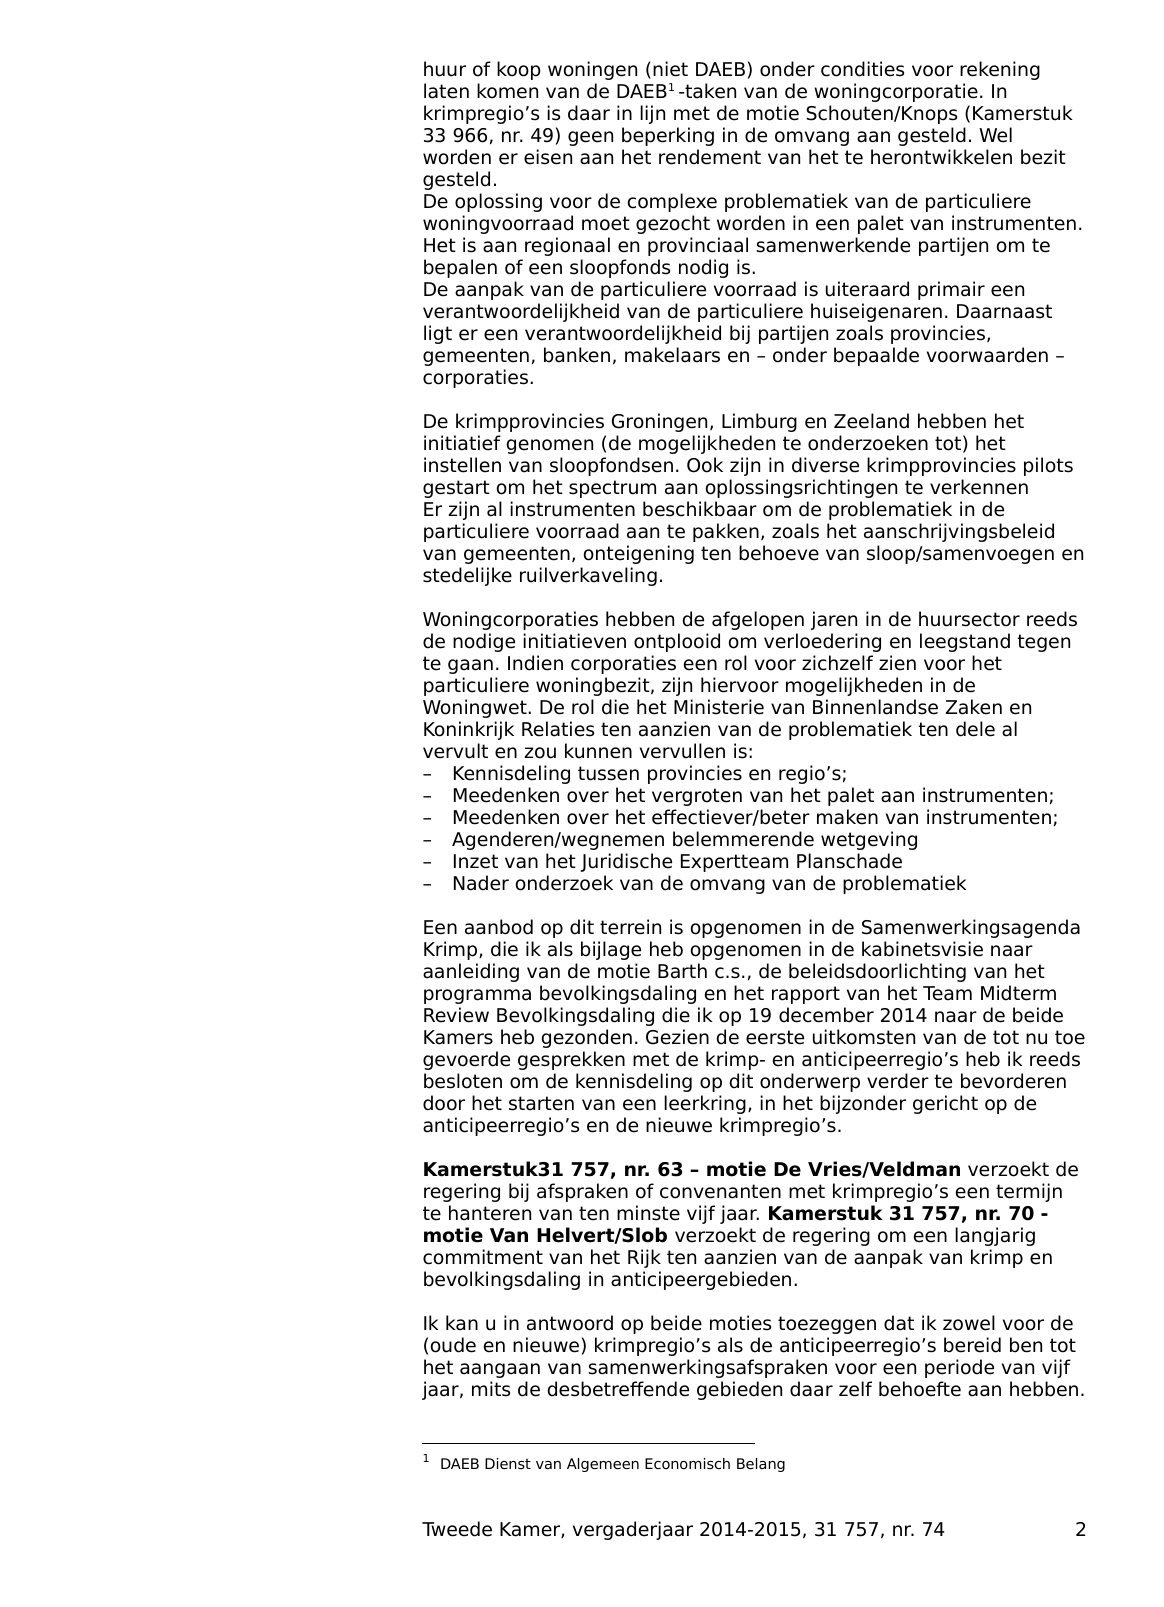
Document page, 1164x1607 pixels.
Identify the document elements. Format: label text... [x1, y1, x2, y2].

text Er zijn al instrumenten beschikbaar om de problematiek in de particuliere voorraad aan te pakken, zoals het aanschrijvingsbeleid van gemeenten, onteigening ten behoeve van sloop/samenvoegen en stedelijke ruilverkaveling. [422, 499, 1087, 587]
text De aanpak van de particuliere voorraad is uiteraard primair een verantwoordelijkheid van de particuliere huiseigenaren. Daarnaast ligt er een verantwoordelijkheid bij partijen zoals provincies, gemeenten, banken, makelaars en – onder bepaalde voorwaarden – corporaties. [422, 279, 1087, 389]
text De krimpprovincies Groningen, Limburg en Zeeland hebben het initiatief genomen (de mogelijkheden te onderzoeken tot) het instellen van sloopfondsen. Ook zijn in diverse krimpprovincies pilots gestart om het spectrum aan oplossingsrichtingen te verkennen [422, 411, 1087, 499]
text – Kennisdeling tussen provincies en regio’s; [422, 763, 1087, 785]
text DAEB Dienst van Algemeen Economisch Belang [422, 1452, 1087, 1474]
text – Inzet van het Juridische Expertteam Planschade [422, 851, 1087, 873]
text Ik kan u in antwoord op beide moties toezeggen dat ik zowel voor de (oude en nieuwe) krimpregio’s als de anticipeerregio’s bereid ben tot het aangaan van samenwerkingsafspraken voor een periode van vijf jaar, mits de desbetreffende gebieden daar zelf behoefte aan hebben. [422, 1313, 1087, 1401]
text – Meedenken over het effectiever/beter maken van instrumenten; [422, 807, 1087, 829]
text De oplossing voor de complexe problematiek van de particuliere woningvoorraad moet gezocht worden in een palet van instrumenten. Het is aan regionaal en provinciaal samenwerkende partijen om te bepalen of een sloopfonds nodig is. [422, 191, 1087, 279]
text Woningcorporaties hebben de afgelopen jaren in de huursector reeds de nodige initiatieven ontplooid om verloedering en leegstand tegen te gaan. Indien corporaties een rol voor zichzelf zien voor het particuliere woningbezit, zijn hiervoor mogelijkheden in de Woningwet. De rol die het Ministerie van Binnenlandse Zaken en Koninkrijk Relaties ten aanzien van de problematiek ten dele al vervult en zou kunnen vervullen is: [422, 609, 1087, 763]
text Kamerstuk31 757, nr. 63 – motie De Vries/Veldman verzoekt de regering bij afspraken of convenanten met krimpregio’s een termijn te hanteren van ten minste vijf jaar. Kamerstuk 31 757, nr. 70 -motie Van Helvert/Slob verzoekt de regering om een langjarig commitment van het Rijk ten aanzien van de aanpak van krimp en bevolkingsdaling in anticipeergebieden. [422, 1159, 1087, 1291]
text huur of koop woningen (niet DAEB) onder condities voor rekening laten komen van de DAEB-taken van de woningcorporatie. In krimpregio’s is daar in lijn met de motie Schouten/Knops (Kamerstuk 33 966, nr. 49) geen beperking in de omvang aan gesteld. Wel worden er eisen aan het rendement van het te herontwikkelen bezit gesteld. [422, 59, 1087, 191]
text – Meedenken over het vergroten van het palet aan instrumenten; [422, 785, 1087, 807]
text – Agenderen/wegnemen belemmerende wetgeving [422, 829, 1087, 851]
text Een aanbod op dit terrein is opgenomen in de Samenwerkingsagenda Krimp, die ik als bijlage heb opgenomen in de kabinetsvisie naar aanleiding van de motie Barth c.s., de beleidsdoorlichting van het programma bevolkingsdaling en het rapport van het Team Midterm Review Bevolkingsdaling die ik op 19 december 2014 naar de beide Kamers heb gezonden. Gezien de eerste uitkomsten van de tot nu toe gevoerde gesprekken met de krimp- en anticipeerregio’s heb ik reeds besloten om de kennisdeling op dit onderwerp verder te bevorderen door het starten van een leerkring, in het bijzonder gericht op de anticipeerregio’s en de nieuwe krimpregio’s. [422, 917, 1087, 1137]
text – Nader onderzoek van de omvang van de problematiek [422, 873, 1087, 895]
